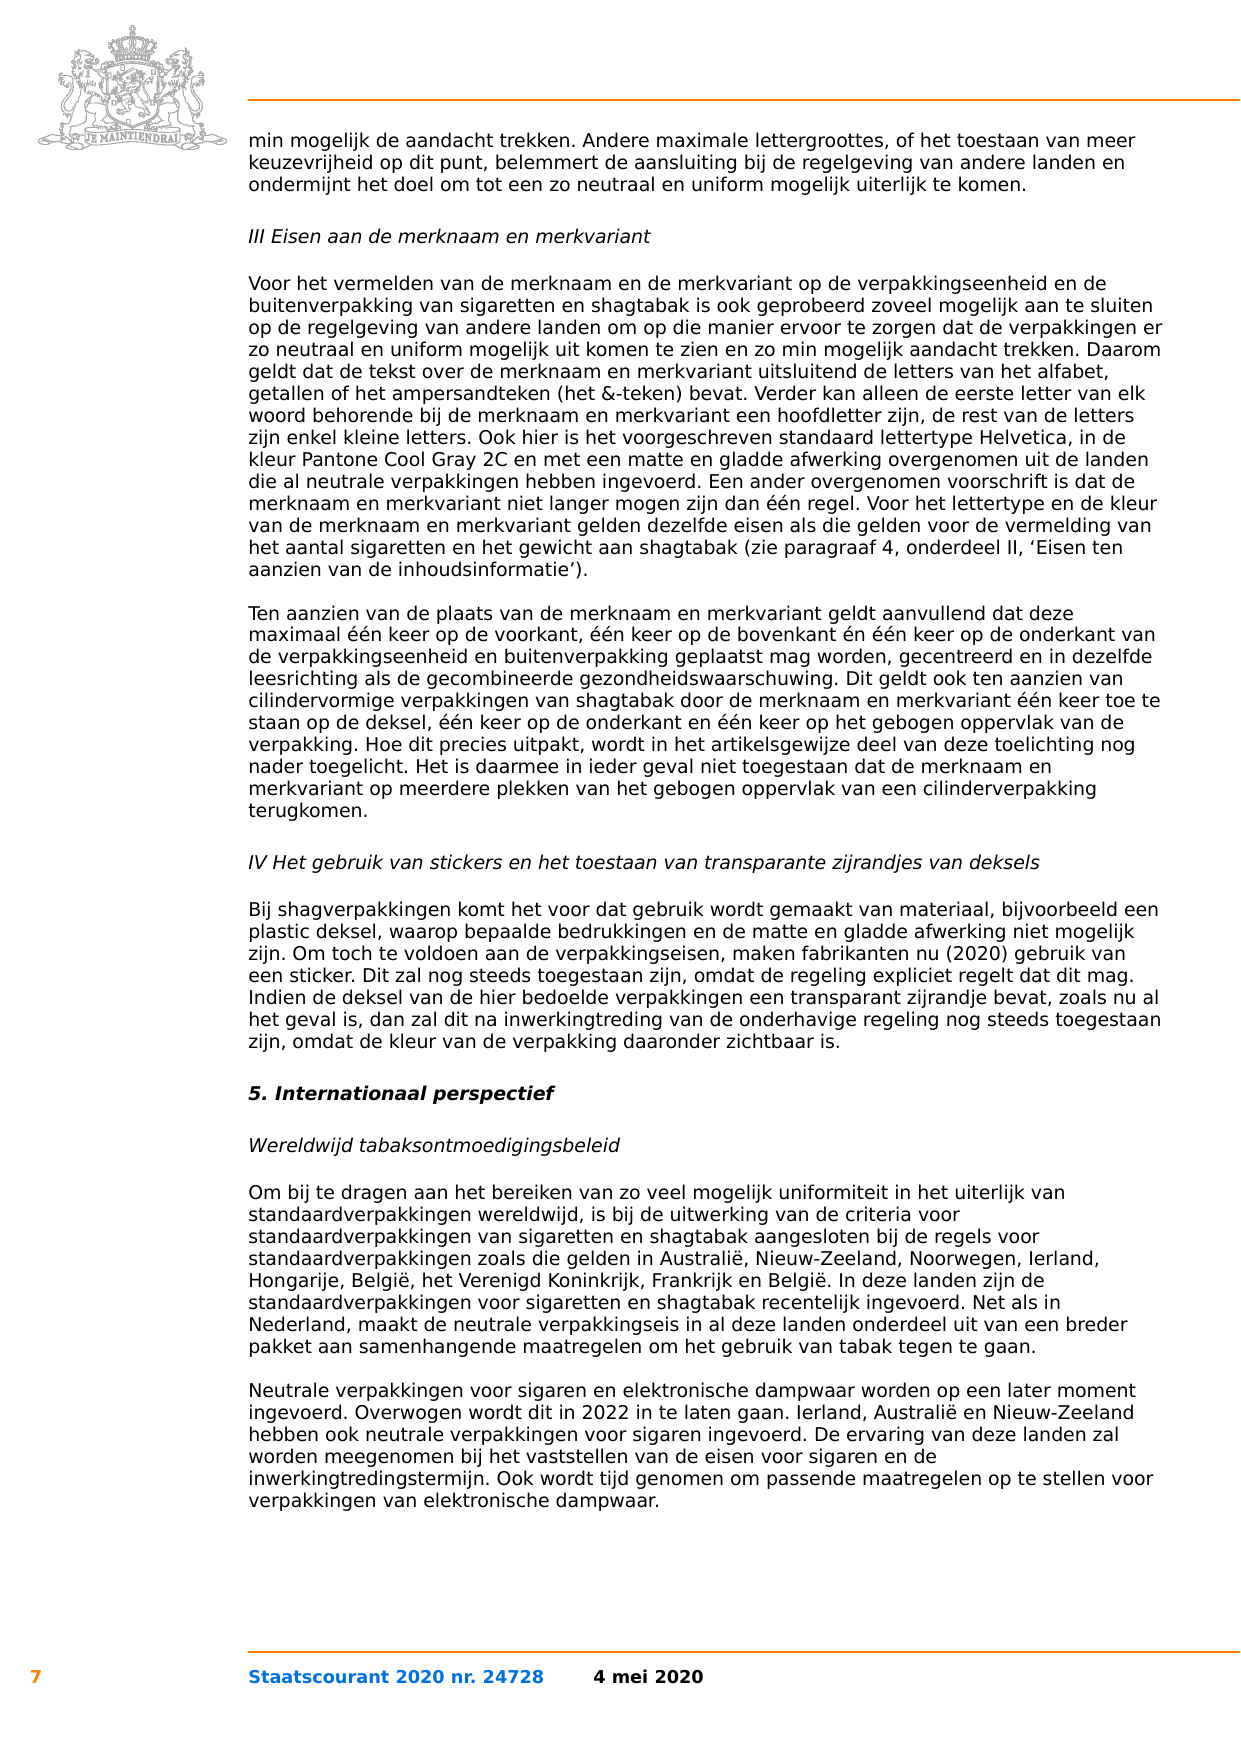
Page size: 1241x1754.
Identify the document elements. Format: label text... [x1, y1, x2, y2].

picture [38, 25, 227, 150]
subtitle III Eisen aan de merknaam en merkvariant [248, 226, 1163, 248]
text Voor het vermelden van de merknaam en de merkvariant op de verpakkingseenheid en de buitenverpakking van sigaretten en shagtabak is ook geprobeerd zoveel mogelijk aan te sluiten op de regelgeving van andere landen om op die manier ervoor te zorgen dat de verpakkingen er zo neutraal en uniform mogelijk uit komen te zien en zo min mogelijk aandacht trekken. Daarom geldt dat de tekst over de merknaam en merkvariant uitsluitend de letters van het alfabet, getallen of het ampersandteken (het &-teken) bevat. Verder kan alleen de eerste letter van elk woord behorende bij de merknaam en merkvariant een hoofdletter zijn, de rest van de letters zijn enkel kleine letters. Ook hier is het voorgeschreven standaard lettertype Helvetica, in de kleur Pantone Cool Gray 2C en met een matte en gladde afwerking overgenomen uit de landen die al neutrale verpakkingen hebben ingevoerd. Een ander overgenomen voorschrift is dat de merknaam en merkvariant niet langer mogen zijn dan één regel. Voor het lettertype en de kleur van de merknaam en merkvariant gelden dezelfde eisen als die gelden voor de vermelding van het aantal sigaretten en het gewicht aan shagtabak (zie paragraaf 4, onderdeel II, ‘Eisen ten aanzien van de inhoudsinformatie’). [248, 273, 1163, 581]
text Bij shagverpakkingen komt het voor dat gebruik wordt gemaakt van materiaal, bijvoorbeeld een plastic deksel, waarop bepaalde bedrukkingen en de matte en gladde afwerking niet mogelijk zijn. Om toch te voldoen aan de verpakkingseisen, maken fabrikanten nu (2020) gebruik van een sticker. Dit zal nog steeds toegestaan zijn, omdat de regeling expliciet regelt dat dit mag. Indien de deksel van de hier bedoelde verpakkingen een transparant zijrandje bevat, zoals nu al het geval is, dan zal dit na inwerkingtreding van de onderhavige regeling nog steeds toegestaan zijn, omdat de kleur van de verpakking daaronder zichtbaar is. [248, 899, 1163, 1053]
subtitle 5. Internationaal perspectief [248, 1083, 1163, 1105]
text Om bij te dragen aan het bereiken van zo veel mogelijk uniformiteit in het uiterlijk van standaardverpakkingen wereldwijd, is bij de uitwerking van de criteria voor standaardverpakkingen van sigaretten en shagtabak aangesloten bij de regels voor standaardverpakkingen zoals die gelden in Australië, Nieuw-Zeeland, Noorwegen, Ierland, Hongarije, België, het Verenigd Koninkrijk, Frankrijk en België. In deze landen zijn de standaardverpakkingen voor sigaretten en shagtabak recentelijk ingevoerd. Net als in Nederland, maakt de neutrale verpakkingseis in al deze landen onderdeel uit van een breder pakket aan samenhangende maatregelen om het gebruik van tabak tegen te gaan. [248, 1182, 1163, 1358]
subtitle Wereldwijd tabaksontmoedigingsbeleid [248, 1135, 1163, 1157]
text Neutrale verpakkingen voor sigaren en elektronische dampwaar worden op een later moment ingevoerd. Overwogen wordt dit in 2022 in te laten gaan. Ierland, Australië en Nieuw-Zeeland hebben ook neutrale verpakkingen voor sigaren ingevoerd. De ervaring van deze landen zal worden meegenomen bij het vaststellen van de eisen voor sigaren en de inwerkingtredingstermijn. Ook wordt tijd genomen om passende maatregelen op te stellen voor verpakkingen van elektronische dampwaar. [248, 1380, 1163, 1512]
text min mogelijk de aandacht trekken. Andere maximale lettergroottes, of het toestaan van meer keuzevrijheid op dit punt, belemmert de aansluiting bij de regelgeving van andere landen en ondermijnt het doel om tot een zo neutraal en uniform mogelijk uiterlijk te komen. [248, 130, 1163, 196]
subtitle IV Het gebruik van stickers en het toestaan van transparante zijrandjes van deksels [248, 852, 1163, 874]
text Ten aanzien van de plaats van de merknaam en merkvariant geldt aanvullend dat deze maximaal één keer op de voorkant, één keer op de bovenkant én één keer op de onderkant van de verpakkingseenheid en buitenverpakking geplaatst mag worden, gecentreerd en in dezelfde leesrichting als de gecombineerde gezondheidswaarschuwing. Dit geldt ook ten aanzien van cilindervormige verpakkingen van shagtabak door de merknaam en merkvariant één keer toe te staan op de deksel, één keer op de onderkant en één keer op het gebogen oppervlak van de verpakking. Hoe dit precies uitpakt, wordt in het artikelsgewijze deel van deze toelichting nog nader toegelicht. Het is daarmee in ieder geval niet toegestaan dat de merknaam en merkvariant op meerdere plekken van het gebogen oppervlak van een cilinderverpakking terugkomen. [248, 602, 1163, 822]
